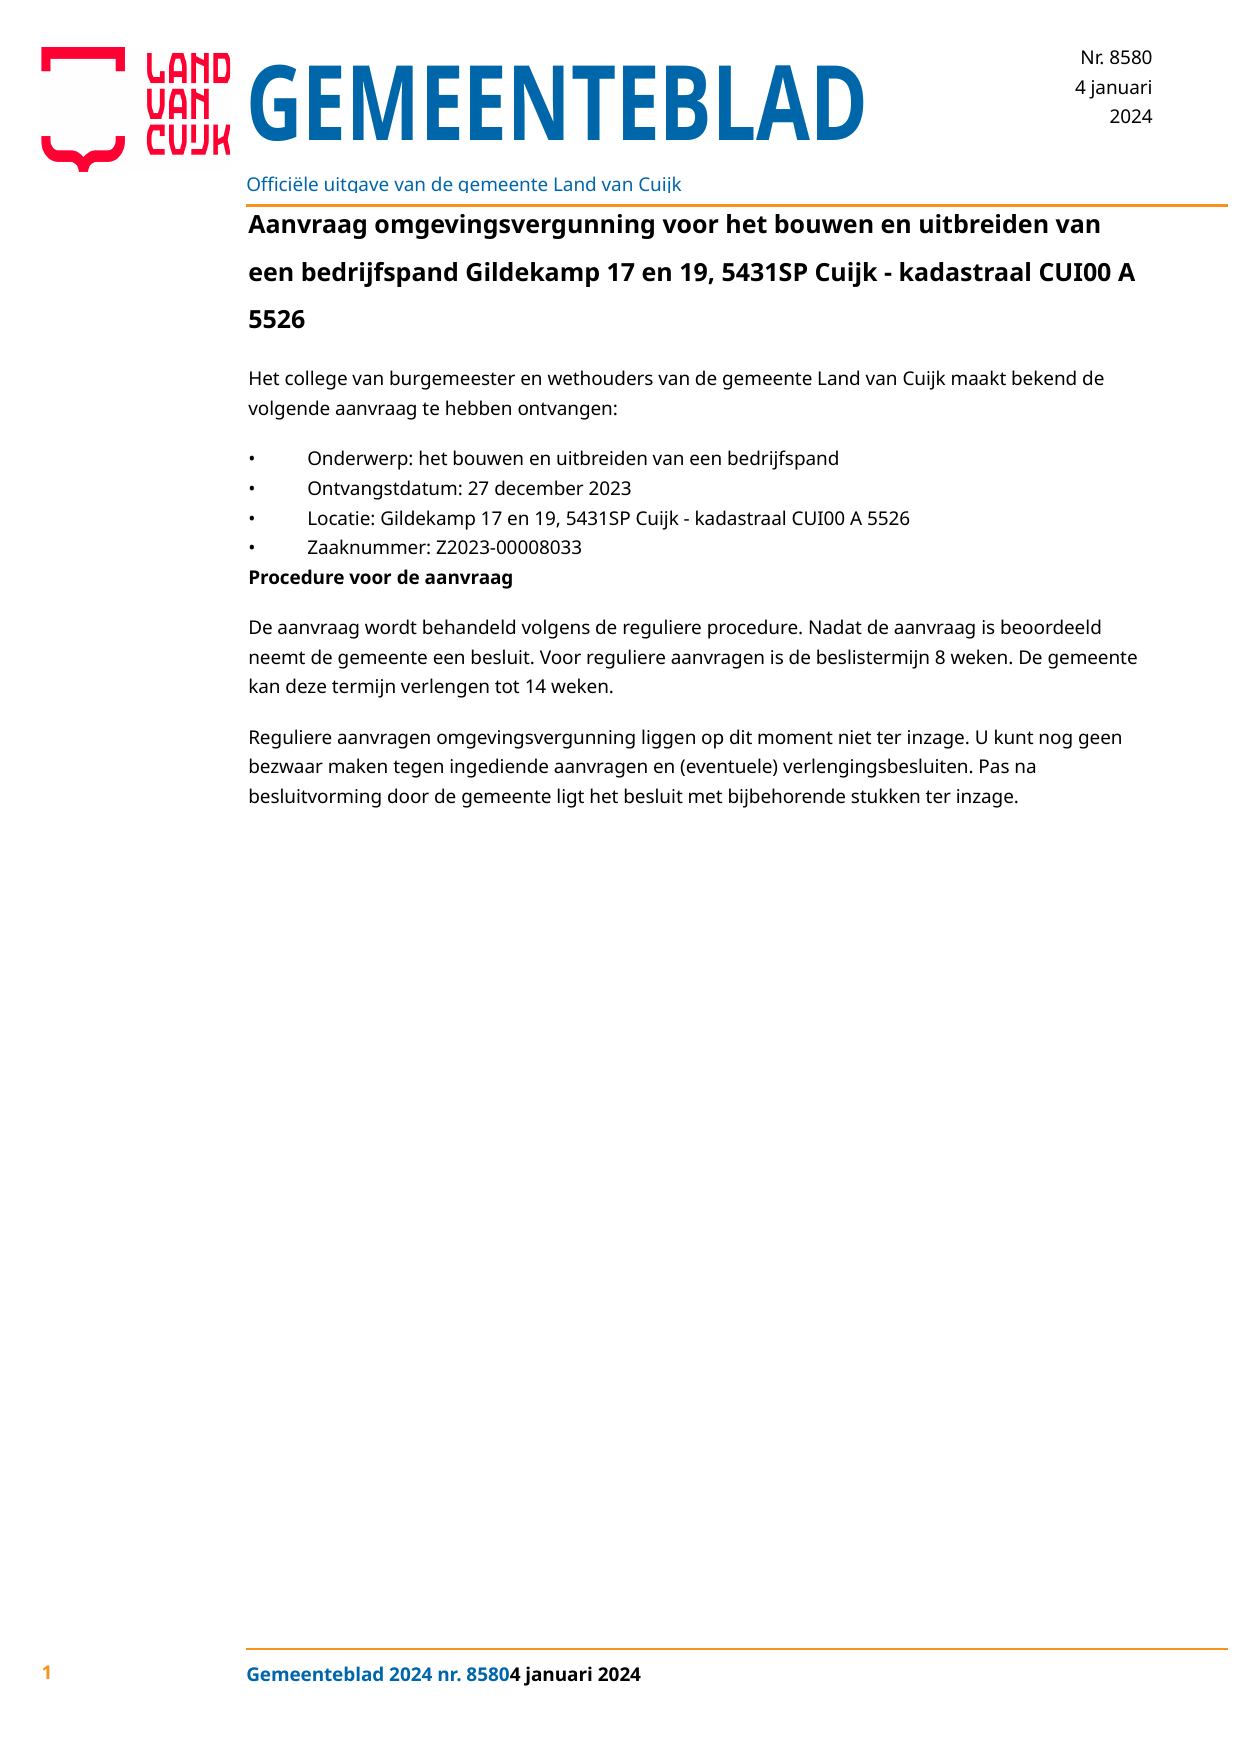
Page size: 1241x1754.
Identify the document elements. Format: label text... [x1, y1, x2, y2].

list Zaaknummer: Z2023-00008033 [248, 534, 1152, 560]
text Het college van burgemeester en wethouders van de gemeente Land van Cuijk maakt bekend de volgende aanvraag te hebben ontvangen: [248, 366, 1152, 421]
list Locatie: Gildekamp 17 en 19, 5431SP Cuijk - kadastraal CUI00 A 5526 [248, 505, 1152, 530]
text Procedure voor de aanvraag [248, 564, 1152, 589]
picture [41, 47, 231, 172]
text Aanvraag omgevingsvergunning voor het bouwen en uitbreiden van een bedrijfspand Gildekamp 17 en 19, 5431SP Cuijk - kadastraal CUI00 A 5526 [248, 207, 1152, 336]
list Onderwerp: het bouwen en uitbreiden van een bedrijfspand [248, 446, 1152, 471]
text De aanvraag wordt behandeld volgens de reguliere procedure. Nadat de aanvraag is beoordeeld neemt de gemeente een besluit. Voor reguliere aanvragen is de beslistermijn 8 weken. De gemeente kan deze termijn verlengen tot 14 weken. [248, 614, 1152, 699]
list Ontvangstdatum: 27 december 2023 [248, 475, 1152, 501]
text Reguliere aanvragen omgevingsvergunning liggen op dit moment niet ter inzage. U kunt nog geen bezwaar maken tegen ingediende aanvragen en (eventuele) verlengingsbesluiten. Pas na besluitvorming door de gemeente ligt het besluit met bijbehorende stukken ter inzage. [248, 724, 1152, 809]
